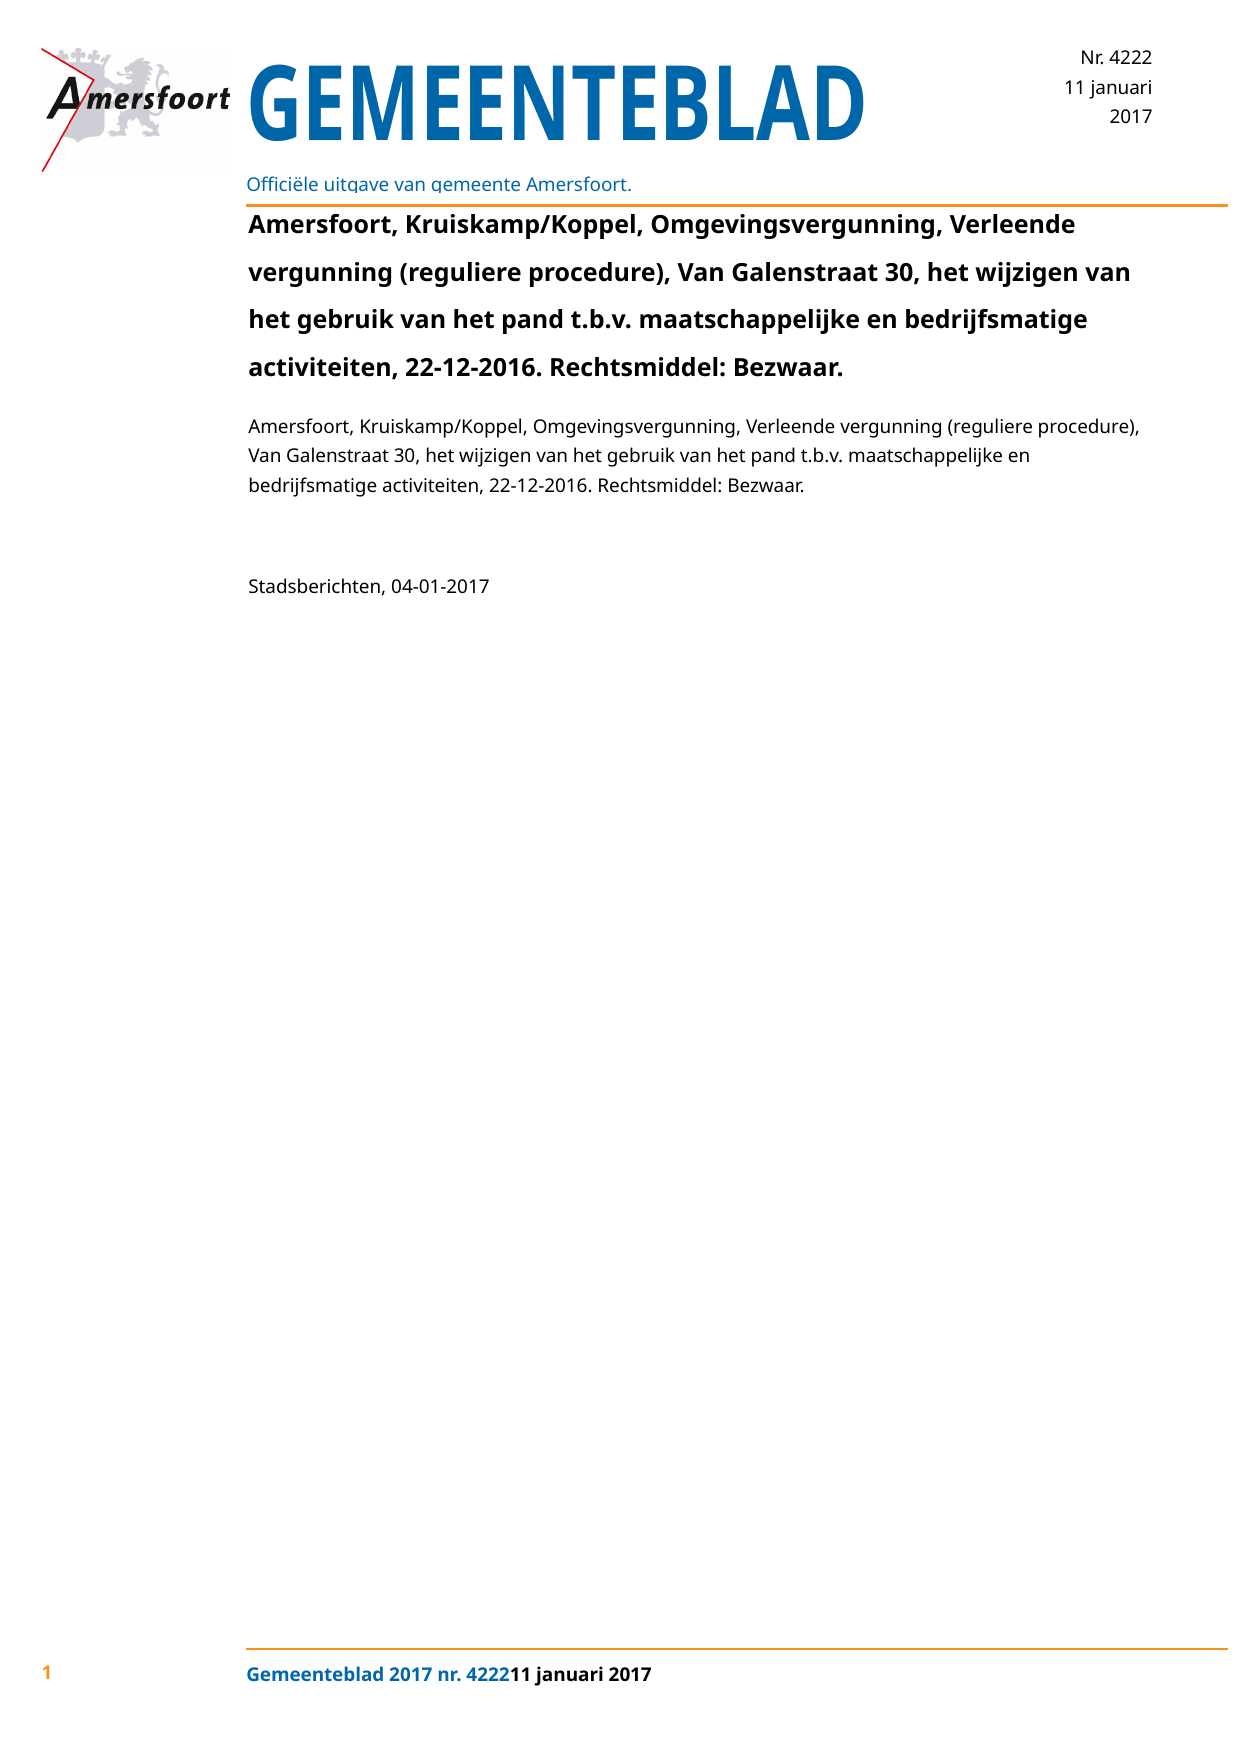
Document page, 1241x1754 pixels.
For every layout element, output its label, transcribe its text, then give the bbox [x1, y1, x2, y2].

text Amersfoort, Kruiskamp/Koppel, Omgevingsvergunning, Verleende vergunning (reguliere procedure), Van Galenstraat 30, het wijzigen van het gebruik van het pand t.b.v. maatschappelijke en bedrijfsmatige activiteiten, 22-12-2016. Rechtsmiddel: Bezwaar. [248, 207, 1152, 384]
text Amersfoort, Kruiskamp/Koppel, Omgevingsvergunning, Verleende vergunning (reguliere procedure), Van Galenstraat 30, het wijzigen van het gebruik van het pand t.b.v. maatschappelijke en bedrijfsmatige activiteiten, 22-12-2016. Rechtsmiddel: Bezwaar. [248, 413, 1152, 498]
picture [41, 47, 231, 172]
text Stadsberichten, 04-01-2017 [248, 573, 1152, 599]
